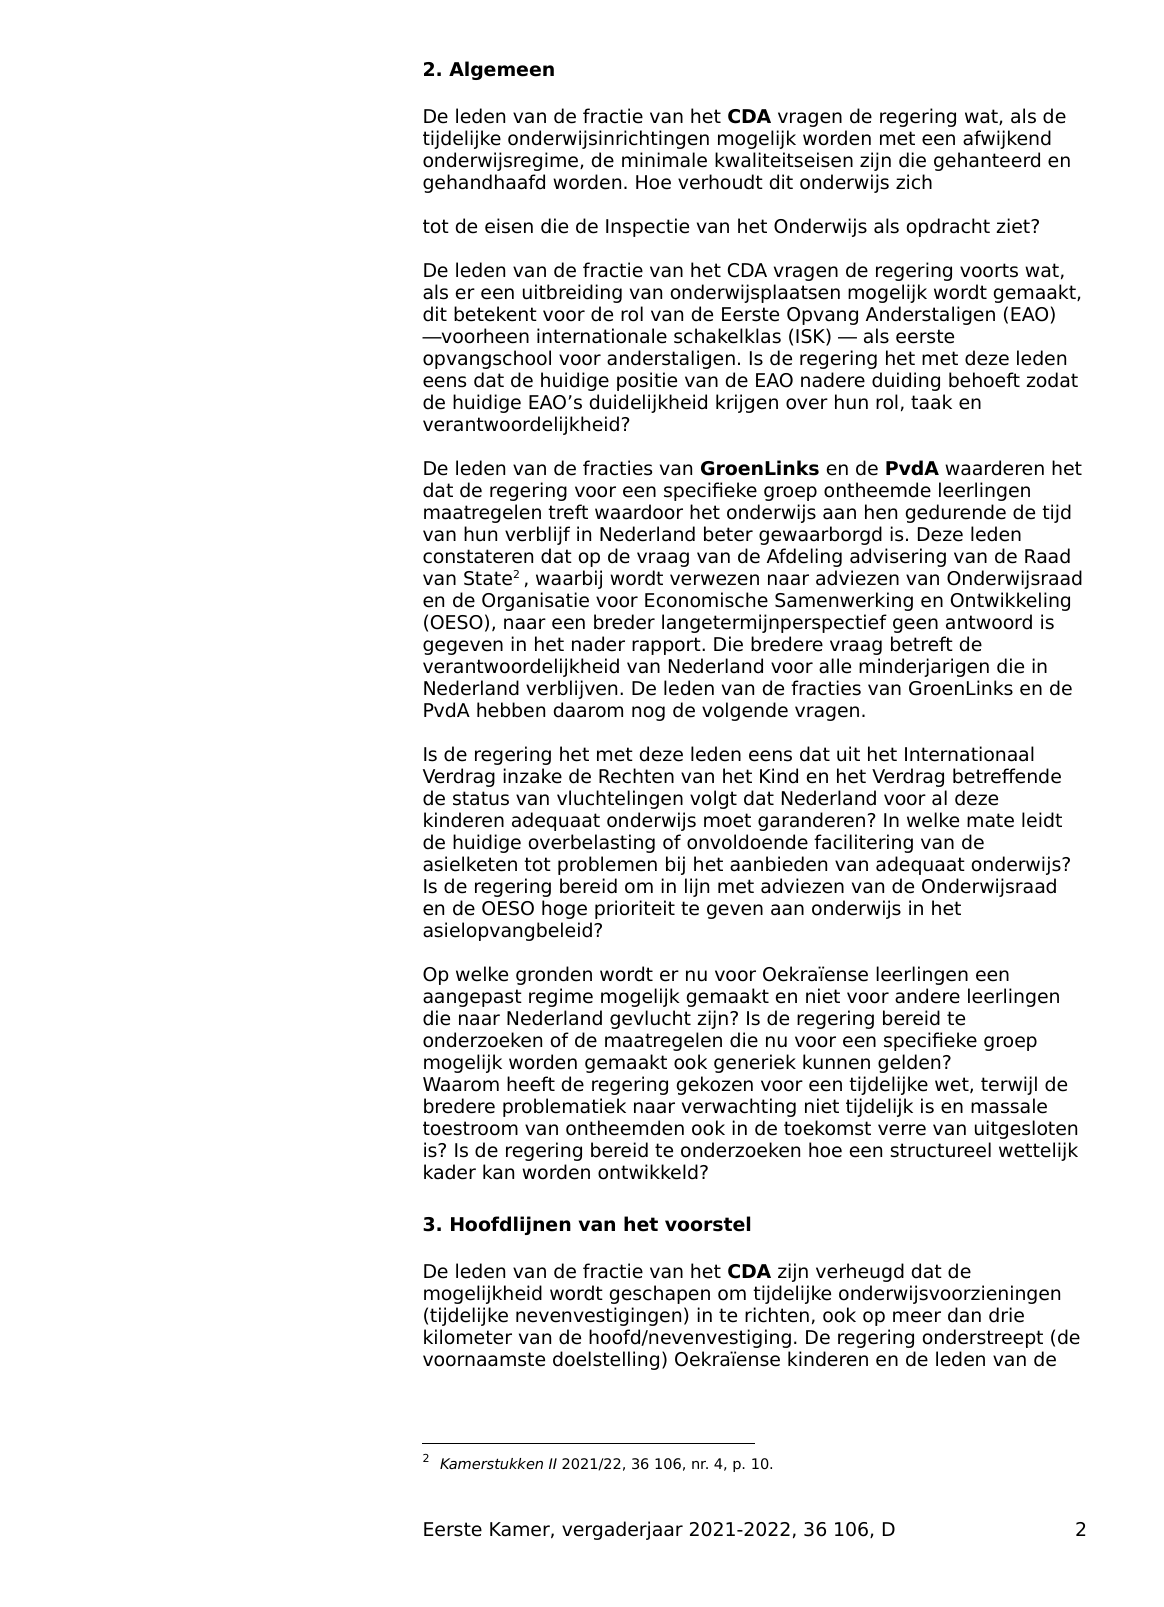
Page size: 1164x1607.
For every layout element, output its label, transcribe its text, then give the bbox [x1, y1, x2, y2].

text Waarom heeft de regering gekozen voor een tijdelijke wet, terwijl de bredere problematiek naar verwachting niet tijdelijk is en massale toestroom van ontheemden ook in de toekomst verre van uitgesloten is? Is de regering bereid te onderzoeken hoe een structureel wettelijk kader kan worden ontwikkeld? [422, 1074, 1087, 1184]
text tot de eisen die de Inspectie van het Onderwijs als opdracht ziet? [422, 216, 1087, 238]
text De leden van de fractie van het CDA vragen de regering wat, als de tijdelijke onderwijsinrichtingen mogelijk worden met een afwijkend onderwijsregime, de minimale kwaliteitseisen zijn die gehanteerd en gehandhaafd worden. Hoe verhoudt dit onderwijs zich [422, 106, 1087, 194]
subtitle 2. Algemeen [422, 59, 1087, 81]
text De leden van de fracties van GroenLinks en de PvdA waarderen het dat de regering voor een specifieke groep ontheemde leerlingen maatregelen treft waardoor het onderwijs aan hen gedurende de tijd van hun verblijf in Nederland beter gewaarborgd is. Deze leden constateren dat op de vraag van de Afdeling advisering van de Raad van State, waarbij wordt verwezen naar adviezen van Onderwijsraad en de Organisatie voor Economische Samenwerking en Ontwikkeling (OESO), naar een breder langetermijnperspectief geen antwoord is gegeven in het nader rapport. Die bredere vraag betreft de verantwoordelijkheid van Nederland voor alle minderjarigen die in Nederland verblijven. De leden van de fracties van GroenLinks en de PvdA hebben daarom nog de volgende vragen. [422, 458, 1087, 722]
subtitle 3. Hoofdlijnen van het voorstel [422, 1214, 1087, 1236]
text De leden van de fractie van het CDA zijn verheugd dat de mogelijkheid wordt geschapen om tijdelijke onderwijsvoorzieningen (tijdelijke nevenvestigingen) in te richten, ook op meer dan drie kilometer van de hoofd/nevenvestiging. De regering onderstreept (de voornaamste doelstelling) Oekraïense kinderen en de leden van de [422, 1261, 1087, 1371]
text De leden van de fractie van het CDA vragen de regering voorts wat, als er een uitbreiding van onderwijsplaatsen mogelijk wordt gemaakt, dit betekent voor de rol van de Eerste Opvang Anderstaligen (EAO) ―voorheen internationale schakelklas (ISK) ― als eerste opvangschool voor anderstaligen. Is de regering het met deze leden eens dat de huidige positie van de EAO nadere duiding behoeft zodat de huidige EAO’s duidelijkheid krijgen over hun rol, taak en verantwoordelijkheid? [422, 260, 1087, 436]
text Op welke gronden wordt er nu voor Oekraïense leerlingen een aangepast regime mogelijk gemaakt en niet voor andere leerlingen die naar Nederland gevlucht zijn? Is de regering bereid te onderzoeken of de maatregelen die nu voor een specifieke groep mogelijk worden gemaakt ook generiek kunnen gelden? [422, 964, 1087, 1074]
text Kamerstukken II 2021/22, 36 106, nr. 4, p. 10. [422, 1452, 1087, 1474]
text Is de regering het met deze leden eens dat uit het Internationaal Verdrag inzake de Rechten van het Kind en het Verdrag betreffende de status van vluchtelingen volgt dat Nederland voor al deze kinderen adequaat onderwijs moet garanderen? In welke mate leidt de huidige overbelasting of onvoldoende facilitering van de asielketen tot problemen bij het aanbieden van adequaat onderwijs? Is de regering bereid om in lijn met adviezen van de Onderwijsraad en de OESO hoge prioriteit te geven aan onderwijs in het asielopvangbeleid? [422, 744, 1087, 942]
